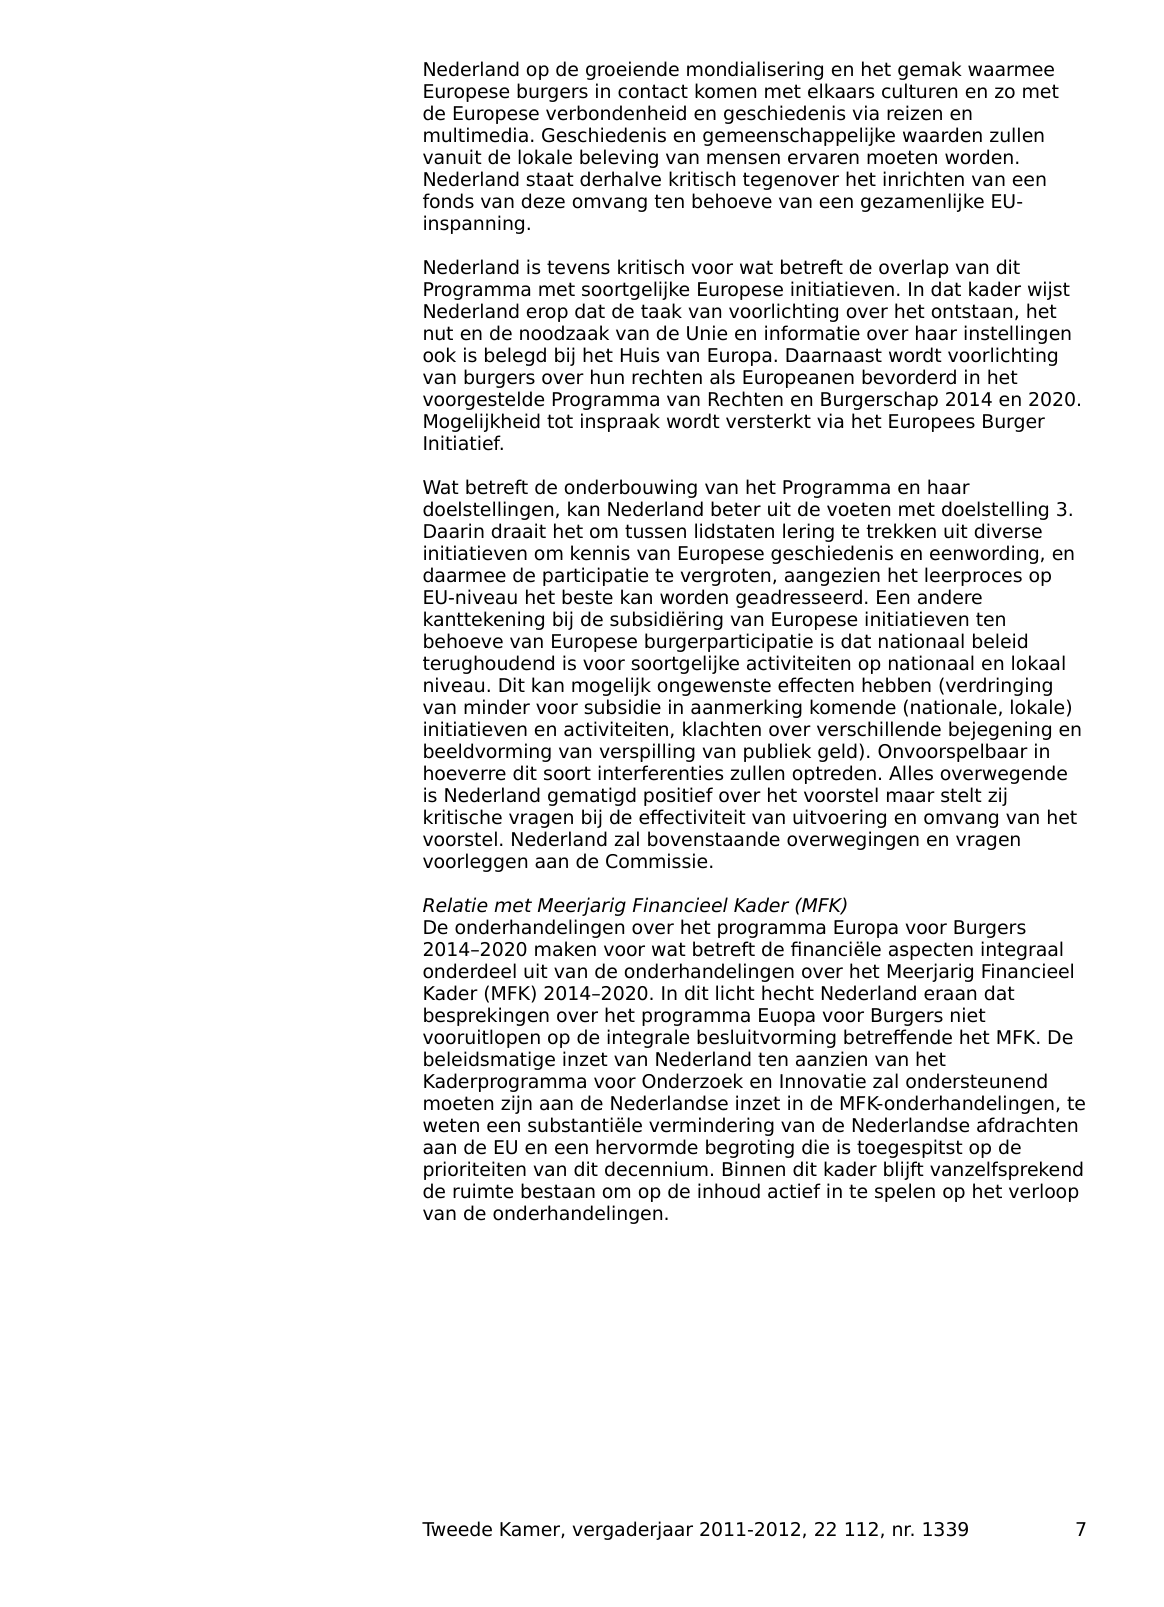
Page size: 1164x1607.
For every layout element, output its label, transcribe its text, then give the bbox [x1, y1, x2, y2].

text De onderhandelingen over het programma Europa voor Burgers 2014–2020 maken voor wat betreft de financiële aspecten integraal onderdeel uit van de onderhandelingen over het Meerjarig Financieel Kader (MFK) 2014–2020. In dit licht hecht Nederland eraan dat besprekingen over het programma Euopa voor Burgers niet vooruitlopen op de integrale besluitvorming betreffende het MFK. De beleidsmatige inzet van Nederland ten aanzien van het Kaderprogramma voor Onderzoek en Innovatie zal ondersteunend moeten zijn aan de Nederlandse inzet in de MFK-onderhandelingen, te weten een substantiële vermindering van de Nederlandse afdrachten aan de EU en een hervormde begroting die is toegespitst op de prioriteiten van dit decennium. Binnen dit kader blijft vanzelfsprekend de ruimte bestaan om op de inhoud actief in te spelen op het verloop van de onderhandelingen. [422, 917, 1087, 1224]
subtitle Relatie met Meerjarig Financieel Kader (MFK) [422, 895, 1087, 917]
text Wat betreft de onderbouwing van het Programma en haar doelstellingen, kan Nederland beter uit de voeten met doelstelling 3. Daarin draait het om tussen lidstaten lering te trekken uit diverse initiatieven om kennis van Europese geschiedenis en eenwording, en daarmee de participatie te vergroten, aangezien het leerproces op EU-niveau het beste kan worden geadresseerd. Een andere kanttekening bij de subsidiëring van Europese initiatieven ten behoeve van Europese burgerparticipatie is dat nationaal beleid terughoudend is voor soortgelijke activiteiten op nationaal en lokaal niveau. Dit kan mogelijk ongewenste effecten hebben (verdringing van minder voor subsidie in aanmerking komende (nationale, lokale) initiatieven en activiteiten, klachten over verschillende bejegening en beeldvorming van verspilling van publiek geld). Onvoorspelbaar in hoeverre dit soort interferenties zullen optreden. Alles overwegende is Nederland gematigd positief over het voorstel maar stelt zij kritische vragen bij de effectiviteit van uitvoering en omvang van het voorstel. Nederland zal bovenstaande overwegingen en vragen voorleggen aan de Commissie. [422, 477, 1087, 873]
text Nederland op de groeiende mondialisering en het gemak waarmee Europese burgers in contact komen met elkaars culturen en zo met de Europese verbondenheid en geschiedenis via reizen en multimedia. Geschiedenis en gemeenschappelijke waarden zullen vanuit de lokale beleving van mensen ervaren moeten worden. Nederland staat derhalve kritisch tegenover het inrichten van een fonds van deze omvang ten behoeve van een gezamenlijke EU-inspanning. [422, 59, 1087, 235]
text Nederland is tevens kritisch voor wat betreft de overlap van dit Programma met soortgelijke Europese initiatieven. In dat kader wijst Nederland erop dat de taak van voorlichting over het ontstaan, het nut en de noodzaak van de Unie en informatie over haar instellingen ook is belegd bij het Huis van Europa. Daarnaast wordt voorlichting van burgers over hun rechten als Europeanen bevorderd in het voorgestelde Programma van Rechten en Burgerschap 2014 en 2020. Mogelijkheid tot inspraak wordt versterkt via het Europees Burger Initiatief. [422, 257, 1087, 455]
